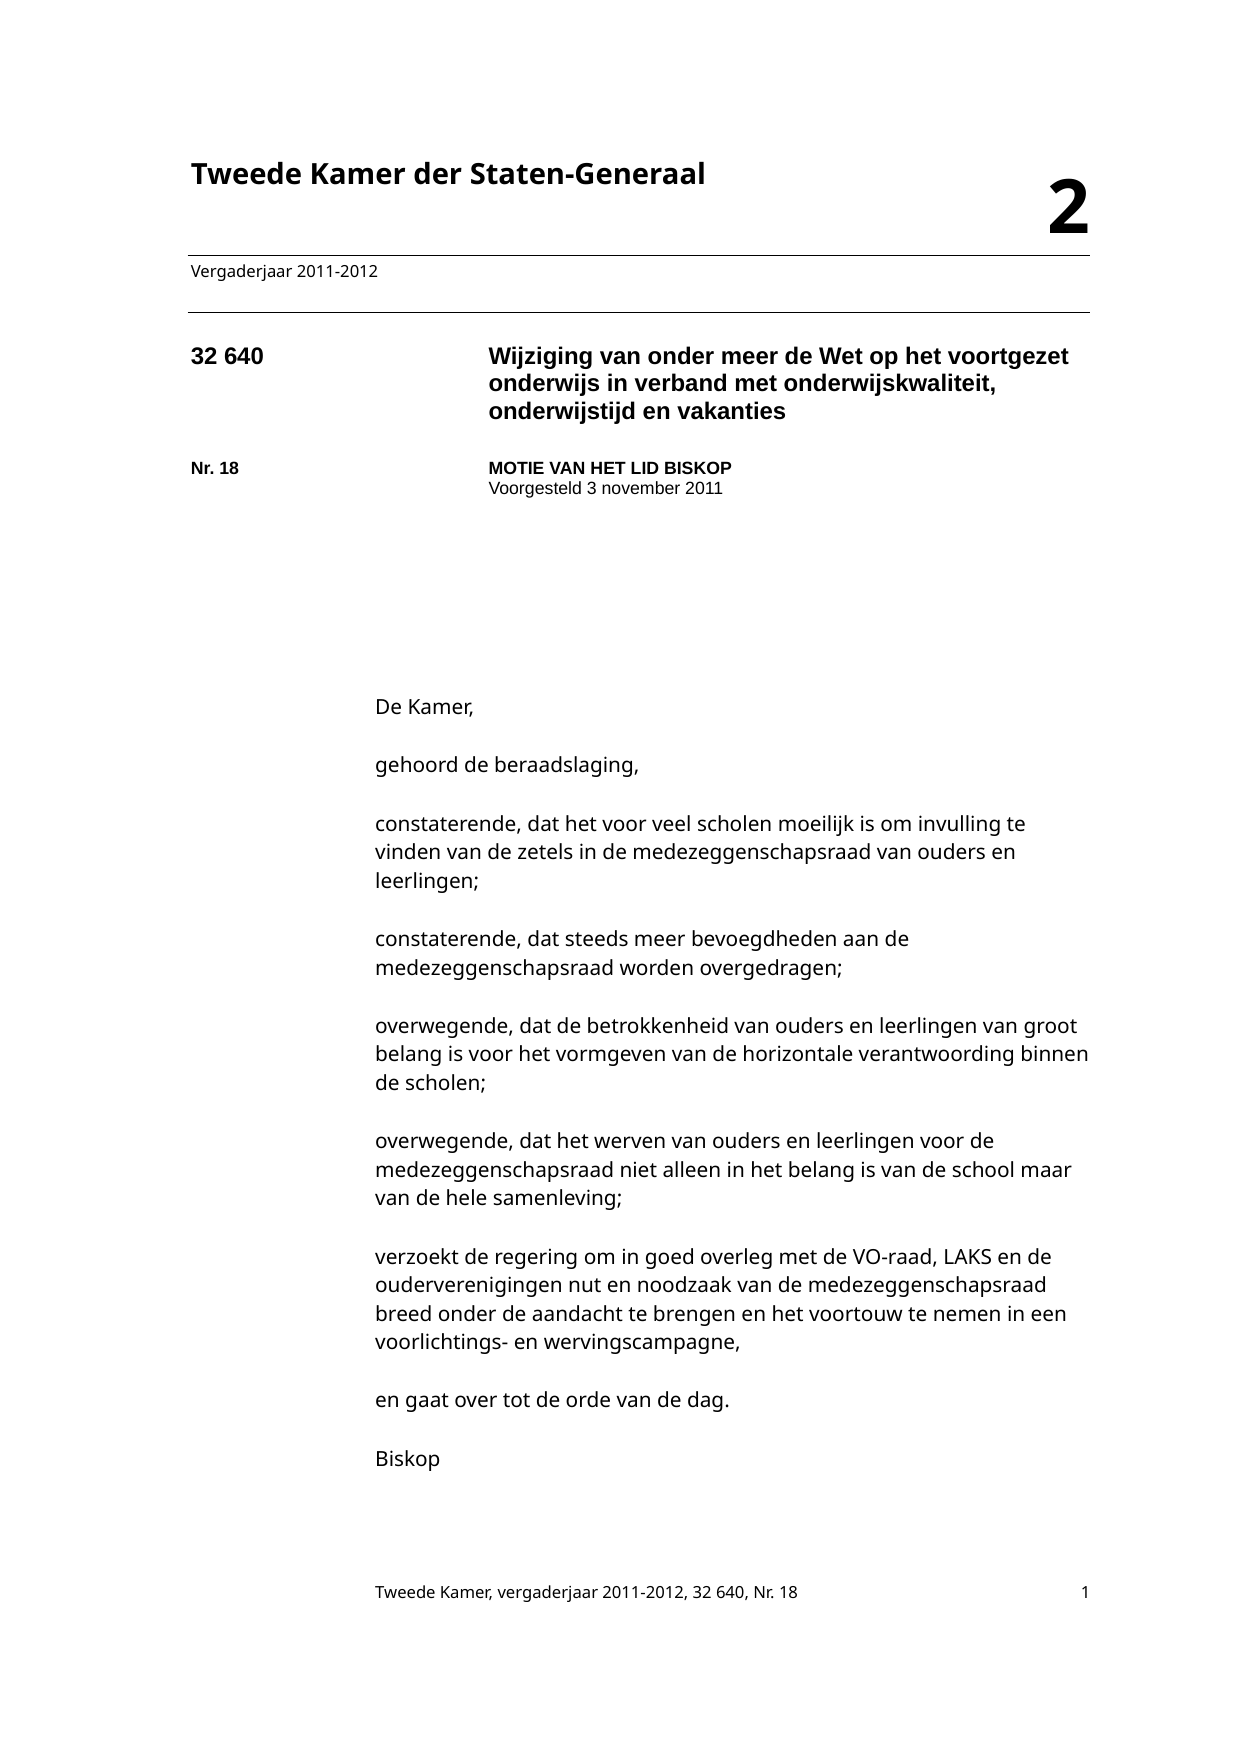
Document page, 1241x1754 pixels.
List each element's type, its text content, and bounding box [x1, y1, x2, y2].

text Biskop [375, 1444, 1090, 1472]
text en gaat over tot de orde van de dag. [375, 1386, 1090, 1414]
table_cell Nr. 18 [188, 455, 485, 573]
table_cell Wijziging van onder meer de Wet op het voortgezet onderwijs in verband met onderwijskwaliteit, onderwijstijd en vakanties [485, 339, 1090, 454]
text verzoekt de regering om in goed overleg met de VO-raad, LAKS en de ouderverenigingen nut en noodzaak van de medezeggenschapsraad breed onder de aandacht te brengen en het voortouw te nemen in een voorlichtings- en wervingscampagne, [375, 1242, 1090, 1356]
table_header Tweede Kamer der Staten-Generaal [188, 150, 909, 255]
table_cell 32 640 [188, 339, 485, 454]
table_cell [188, 313, 485, 339]
text overwegende, dat het werven van ouders en leerlingen voor de medezeggenschapsraad niet alleen in het belang is van de school maar van de hele samenleving; [375, 1126, 1090, 1212]
text gehoord de beraadslaging, [375, 751, 1090, 779]
table_cell [485, 256, 1090, 312]
text overwegende, dat de betrokkenheid van ouders en leerlingen van groot belang is voor het vormgeven van de horizontale verantwoording binnen de scholen; [375, 1011, 1090, 1096]
table_cell Vergaderjaar 2011-2012 [188, 256, 485, 312]
table_header 2 [910, 150, 1090, 255]
table_cell [485, 313, 1090, 339]
text constaterende, dat het voor veel scholen moeilijk is om invulling te vinden van de zetels in de medezeggenschapsraad van ouders en leerlingen; [375, 809, 1090, 894]
text constaterende, dat steeds meer bevoegdheden aan de medezeggenschapsraad worden overgedragen; [375, 924, 1090, 981]
text De Kamer, [375, 692, 1090, 721]
table_cell MOTIE VAN HET LID BISKOP Voorgesteld 3 november 2011 [485, 455, 1090, 573]
